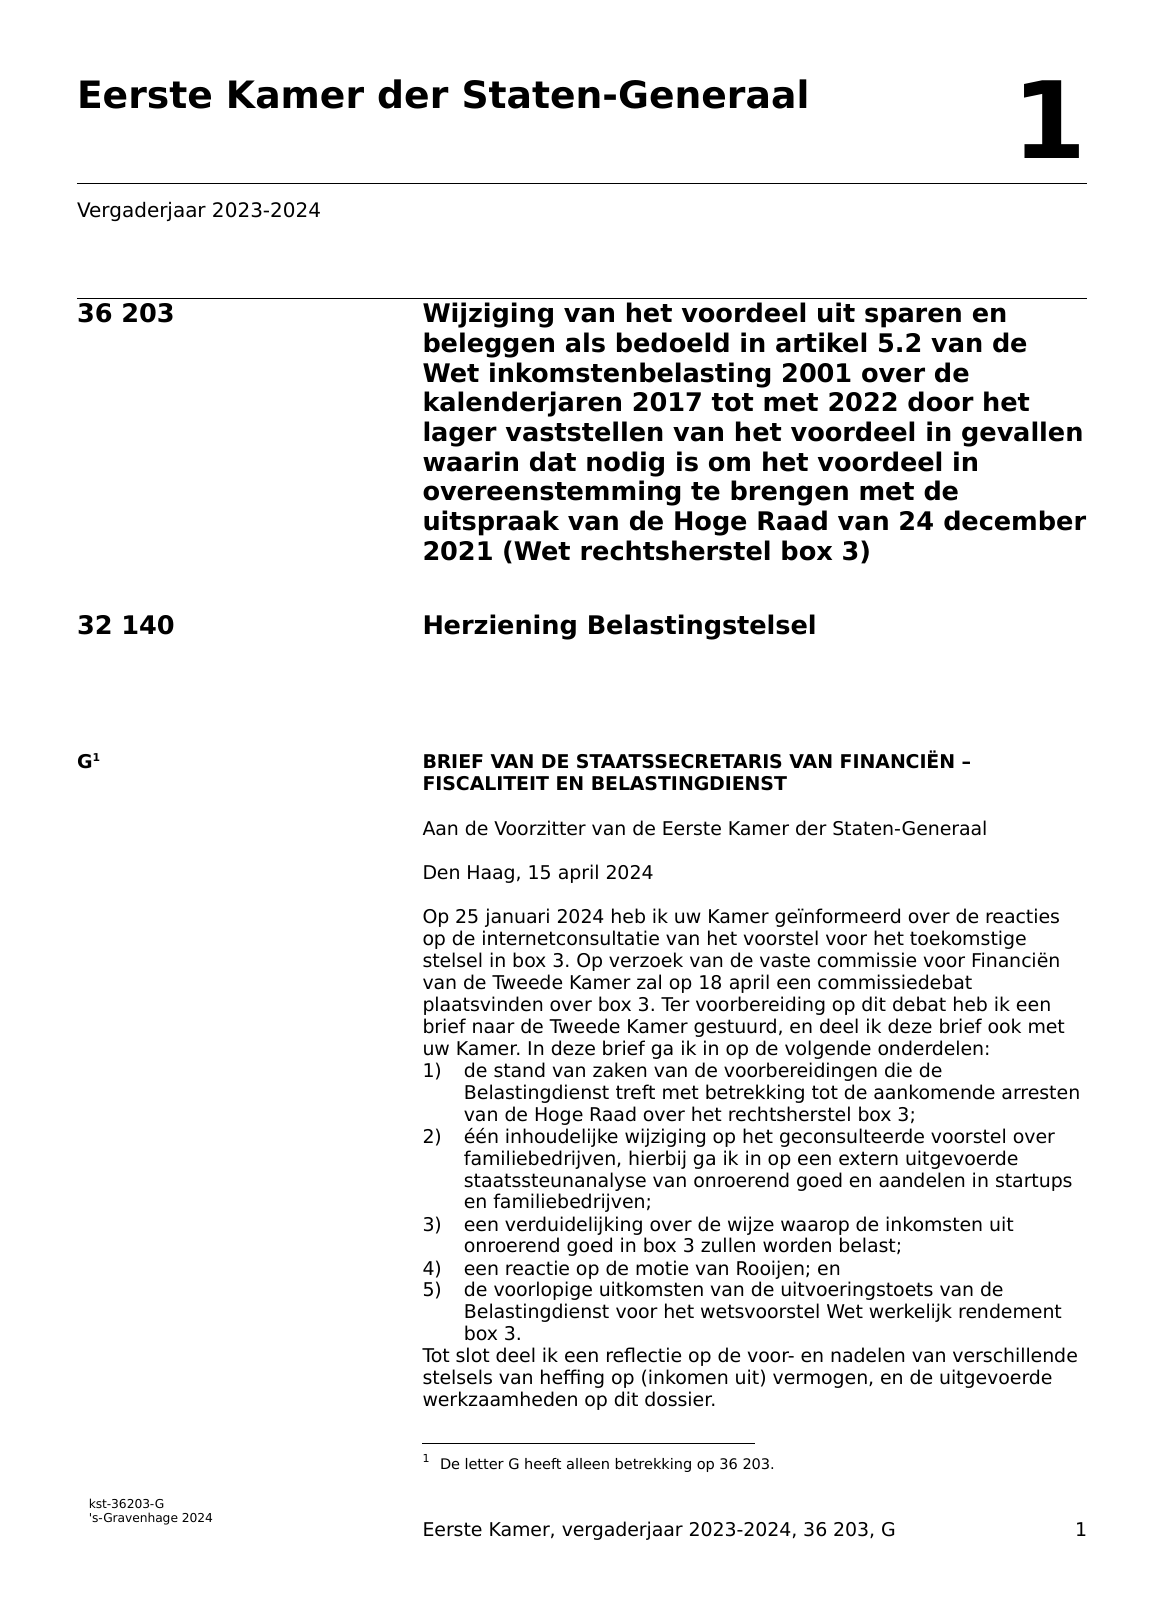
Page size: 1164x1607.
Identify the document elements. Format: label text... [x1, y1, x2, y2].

text Op 25 januari 2024 heb ik uw Kamer geïnformeerd over de reacties op de internetconsultatie van het voorstel voor het toekomstige stelsel in box 3. Op verzoek van de vaste commissie voor Financiën van de Tweede Kamer zal op 18 april een commissiedebat plaatsvinden over box 3. Ter voorbereiding op dit debat heb ik een brief naar de Tweede Kamer gestuurd, en deel ik deze brief ook met uw Kamer. In deze brief ga ik in op de volgende onderdelen: [422, 906, 1087, 1059]
subtitle 36 203 Wijziging van het voordeel uit sparen en beleggen als bedoeld in artikel 5.2 van de Wet inkomstenbelasting 2001 over de kalenderjaren 2017 tot met 2022 door het lager vaststellen van het voordeel in gevallen waarin dat nodig is om het voordeel in overeenstemming te brengen met de uitspraak van de Hoge Raad van 24 december 2021 (Wet rechtsherstel box 3) [77, 299, 1087, 566]
table_cell Vergaderjaar 2023-2024 [77, 184, 1087, 298]
text 3) een verduidelijking over de wijze waarop de inkomsten uit onroerend goed in box 3 zullen worden belast; [422, 1213, 1087, 1257]
text kst-36203-G [88, 1497, 323, 1511]
text Tot slot deel ik een reflectie op de voor- en nadelen van verschillende stelsels van heffing op (inkomen uit) vermogen, en de uitgevoerde werkzaamheden op dit dossier. [422, 1345, 1087, 1411]
text De letter G heeft alleen betrekking op 36 203. [422, 1452, 1087, 1474]
text 1) de stand van zaken van de voorbereidingen die de Belastingdienst treft met betrekking tot de aankomende arresten van de Hoge Raad over het rechtsherstel box 3; [422, 1059, 1087, 1126]
text 5) de voorlopige uitkomsten van de uitvoeringstoets van de Belastingdienst voor het wetsvoorstel Wet werkelijk rendement box 3. [422, 1279, 1087, 1345]
text 2) één inhoudelijke wijziging op het geconsulteerde voorstel over familiebedrijven, hierbij ga ik in op een extern uitgevoerde staatssteunanalyse van onroerend goed en aandelen in startups en familiebedrijven; [422, 1126, 1087, 1213]
table_header 1 [886, 59, 1087, 183]
table_header Eerste Kamer der Staten-Generaal [77, 59, 886, 183]
text 's-Gravenhage 2024 [88, 1511, 323, 1525]
text 4) een reactie op de motie van Rooijen; en [422, 1257, 1087, 1279]
subtitle 32 140 Herziening Belastingstelsel [77, 611, 1087, 640]
subtitle G BRIEF VAN DE STAATSSECRETARIS VAN FINANCIËN – FISCALITEIT EN BELASTINGDIENST [77, 751, 1087, 795]
text Den Haag, 15 april 2024 [422, 862, 1087, 883]
text Aan de Voorzitter van de Eerste Kamer der Staten-Generaal [422, 817, 1087, 839]
